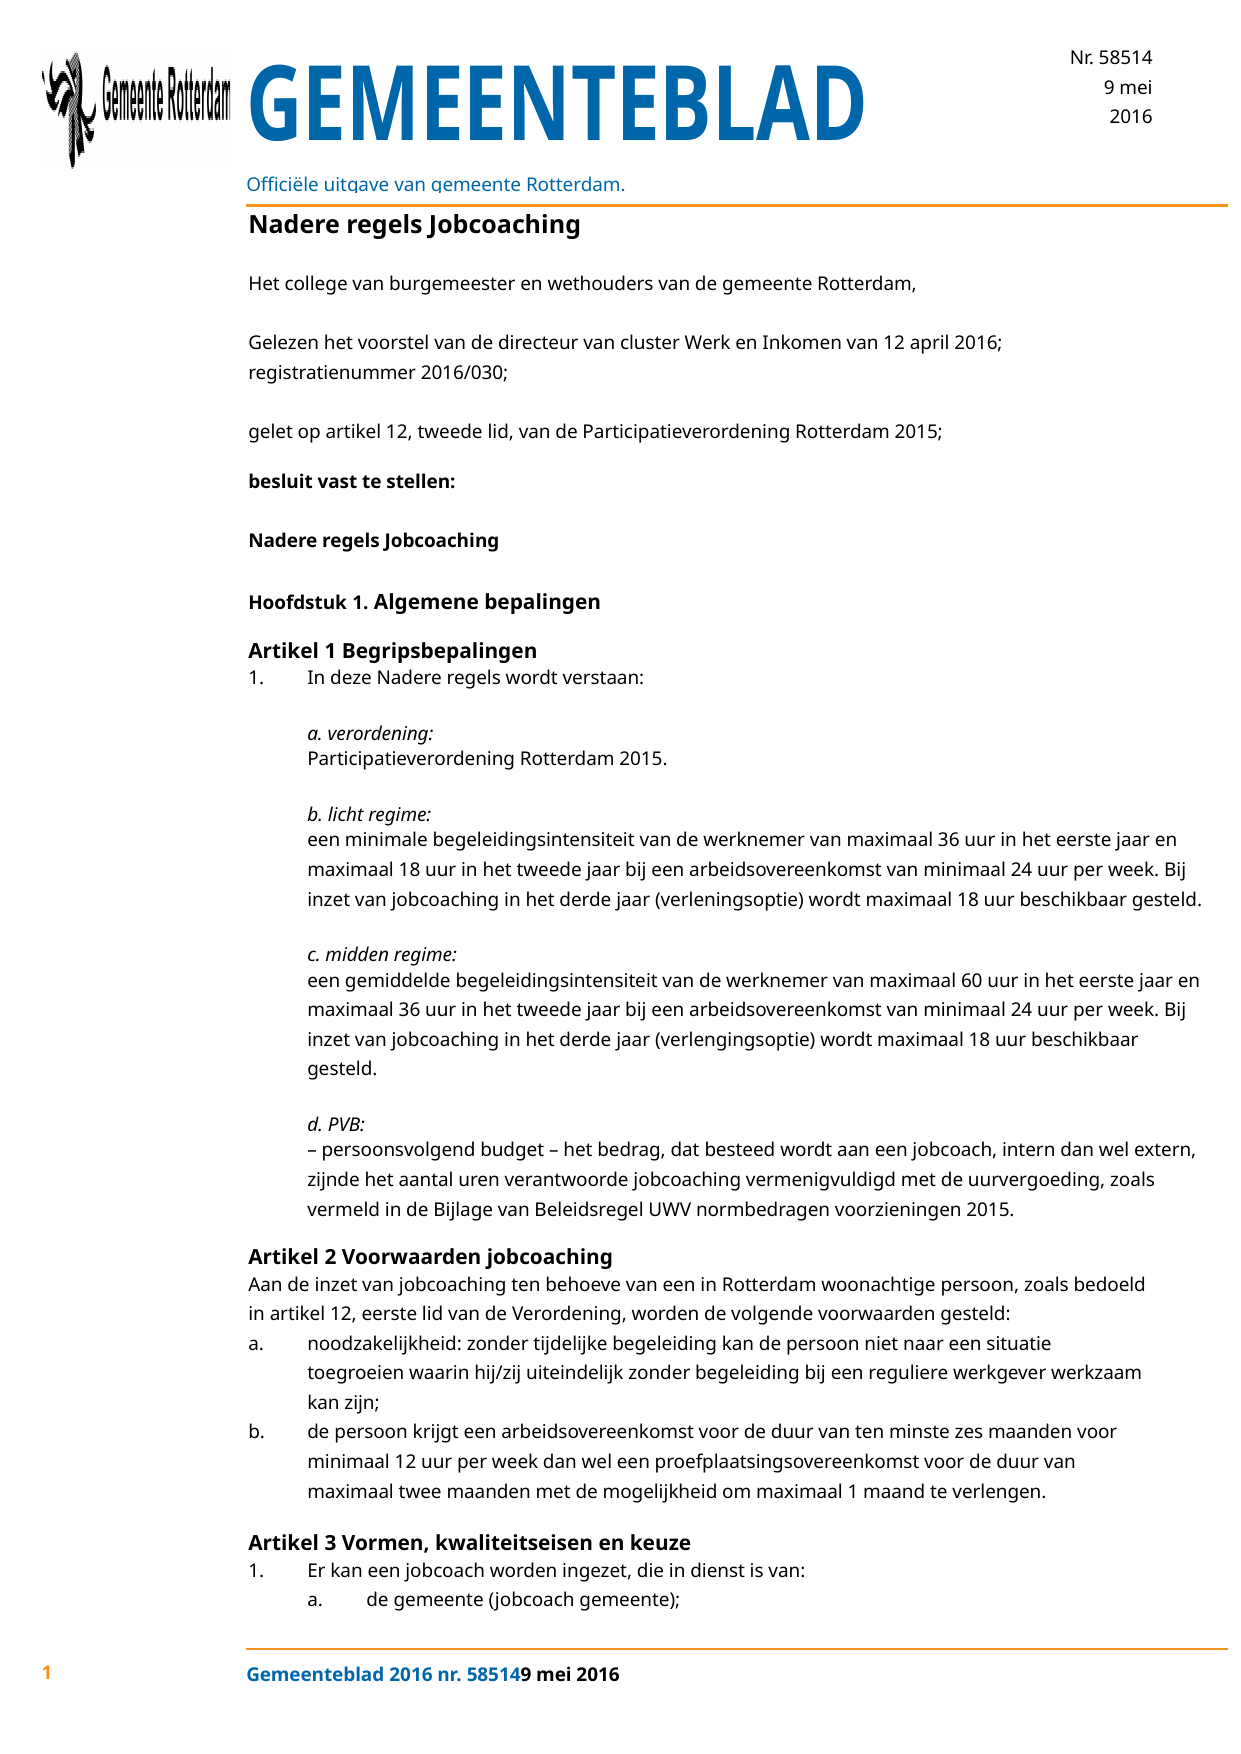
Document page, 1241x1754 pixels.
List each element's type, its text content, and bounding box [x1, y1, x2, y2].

list de persoon krijgt een arbeidsovereenkomst voor de duur van ten minste zes maanden voor minimaal 12 uur per week dan wel een proefplaatsingsovereenkomst voor de duur van maximaal twee maanden met de mogelijkheid om maximaal 1 maand te verlengen. [248, 1419, 1152, 1504]
list een gemiddelde begeleidingsintensiteit van de werknemer van maximaal 60 uur in het eerste jaar en maximaal 36 uur in het tweede jaar bij een arbeidsovereenkomst van minimaal 24 uur per week. Bij inzet van jobcoaching in het derde jaar (verlengingsoptie) wordt maximaal 18 uur beschikbaar gesteld. [307, 967, 1206, 1081]
picture [41, 47, 231, 172]
text Nadere regels Jobcoaching [248, 528, 1152, 553]
list Participatieverordening Rotterdam 2015. [307, 746, 1206, 771]
text Gelezen het voorstel van de directeur van cluster Werk en Inkomen van 12 april 2016; registratienummer 2016/030; [248, 329, 1152, 385]
text Artikel 1 Begripsbepalingen [248, 636, 1152, 664]
text Nadere regels Jobcoaching [248, 207, 1152, 241]
list Er kan een jobcoach worden ingezet, die in dienst is van: [248, 1557, 1152, 1582]
text Artikel 3 Vormen, kwaliteitseisen en keuze [248, 1528, 1152, 1557]
list a. verordening: [307, 720, 1206, 746]
list een minimale begeleidingsintensiteit van de werknemer van maximaal 36 uur in het eerste jaar en maximaal 18 uur in het tweede jaar bij een arbeidsovereenkomst van minimaal 24 uur per week. Bij inzet van jobcoaching in het derde jaar (verleningsoptie) wordt maximaal 18 uur beschikbaar gesteld. [307, 827, 1206, 912]
text Het college van burgemeester en wethouders van de gemeente Rotterdam, [248, 270, 1152, 296]
list b. licht regime: [307, 801, 1206, 827]
text gelet op artikel 12, tweede lid, van de Participatieverordening Rotterdam 2015; [248, 418, 1152, 444]
text Artikel 2 Voorwaarden jobcoaching [248, 1242, 1152, 1271]
list c. midden regime: [307, 941, 1206, 967]
text besluit vast te stellen: [248, 468, 1152, 494]
list noodzakelijkheid: zonder tijdelijke begeleiding kan de persoon niet naar een situatie toegroeien waarin hij/zij uiteindelijk zonder begeleiding bij een reguliere werkgever werkzaam kan zijn; [248, 1330, 1152, 1415]
list de gemeente (jobcoach gemeente); [307, 1586, 1152, 1612]
list – persoonsvolgend budget – het bedrag, dat besteed wordt aan een jobcoach, intern dan wel extern, zijnde het aantal uren verantwoorde jobcoaching vermenigvuldigd met de uurvergoeding, zoals vermeld in de Bijlage van Beleidsregel UWV normbedragen voorzieningen 2015. [307, 1137, 1206, 1222]
list d. PVB: [307, 1111, 1206, 1137]
list In deze Nadere regels wordt verstaan: [248, 664, 1152, 690]
text Aan de inzet van jobcoaching ten behoeve van een in Rotterdam woonachtige persoon, zoals bedoeld in artikel 12, eerste lid van de Verordening, worden de volgende voorwaarden gesteld: [248, 1271, 1152, 1326]
text Hoofdstuk 1. Algemene bepalingen [248, 587, 1152, 615]
